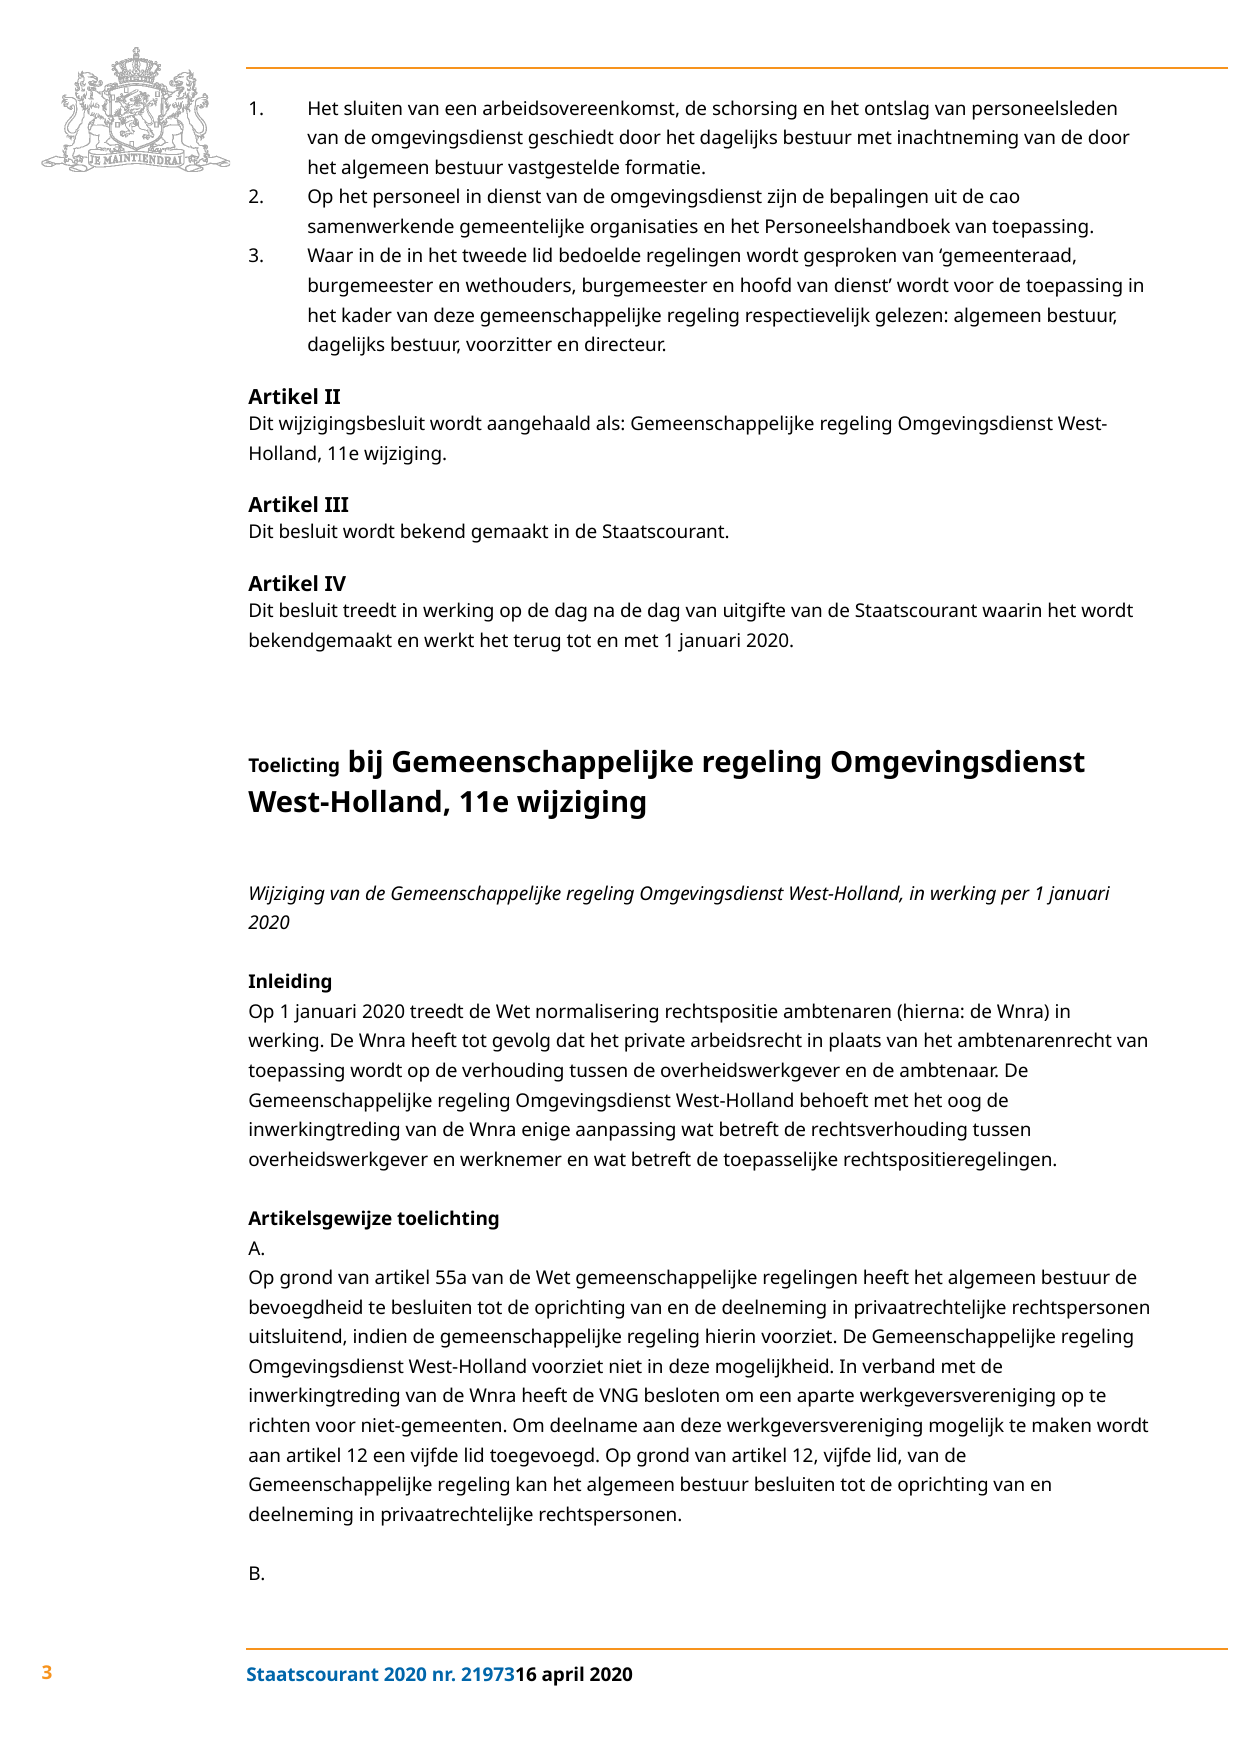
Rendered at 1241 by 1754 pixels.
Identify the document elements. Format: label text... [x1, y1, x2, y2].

text Artikel III [248, 490, 1152, 519]
text Artikel IV [248, 569, 1152, 598]
text Artikelsgewijze toelichting [248, 1205, 1152, 1231]
text Wijziging van de Gemeenschappelijke regeling Omgevingsdienst West-Holland, in werking per 1 januari 2020 [248, 880, 1152, 935]
text Dit besluit wordt bekend gemaakt in de Staatscourant. [248, 519, 1152, 544]
picture [41, 47, 231, 172]
text B. [248, 1560, 1152, 1586]
text Op 1 januari 2020 treedt de Wet normalisering rechtspositie ambtenaren (hierna: de Wnra) in werking. De Wnra heeft tot gevolg dat het private arbeidsrecht in plaats van het ambtenarenrecht van toepassing wordt op de verhouding tussen de overheidswerkgever en de ambtenaar. De Gemeenschappelijke regeling Omgevingsdienst West-Holland behoeft met het oog de inwerkingtreding van de Wnra enige aanpassing wat betreft de rechtsverhouding tussen overheidswerkgever en werknemer en wat betreft de toepasselijke rechtspositieregelingen. [248, 998, 1152, 1172]
list Op het personeel in dienst van de omgevingsdienst zijn de bepalingen uit de cao samenwerkende gemeentelijke organisaties en het Personeelshandboek van toepassing. [248, 183, 1152, 239]
text Toelicting bij Gemeenschappelijke regeling Omgevingsdienst West-Holland, 11e wijziging [248, 742, 1152, 821]
text Inleiding [248, 968, 1152, 994]
text A. [248, 1235, 1152, 1261]
text Dit besluit treedt in werking op de dag na de dag van uitgifte van de Staatscourant waarin het wordt bekendgemaakt en werkt het terug tot en met 1 januari 2020. [248, 598, 1152, 653]
list Het sluiten van een arbeidsovereenkomst, de schorsing en het ontslag van personeelsleden van de omgevingsdienst geschiedt door het dagelijks bestuur met inachtneming van de door het algemeen bestuur vastgestelde formatie. [248, 95, 1152, 180]
text Artikel II [248, 382, 1152, 410]
text Dit wijzigingsbesluit wordt aangehaald als: Gemeenschappelijke regeling Omgevingsdienst West-Holland, 11e wijziging. [248, 410, 1152, 466]
text Op grond van artikel 55a van de Wet gemeenschappelijke regelingen heeft het algemeen bestuur de bevoegdheid te besluiten tot de oprichting van en de deelneming in privaatrechtelijke rechtspersonen uitsluitend, indien de gemeenschappelijke regeling hierin voorziet. De Gemeenschappelijke regeling Omgevingsdienst West-Holland voorziet niet in deze mogelijkheid. In verband met de inwerkingtreding van de Wnra heeft de VNG besloten om een aparte werkgeversvereniging op te richten voor niet-gemeenten. Om deelname aan deze werkgeversvereniging mogelijk te maken wordt aan artikel 12 een vijfde lid toegevoegd. Op grond van artikel 12, vijfde lid, van de Gemeenschappelijke regeling kan het algemeen bestuur besluiten tot de oprichting van en deelneming in privaatrechtelijke rechtspersonen. [248, 1264, 1152, 1527]
list Waar in de in het tweede lid bedoelde regelingen wordt gesproken van ‘gemeenteraad, burgemeester en wethouders, burgemeester en hoofd van dienst’ wordt voor de toepassing in het kader van deze gemeenschappelijke regeling respectievelijk gelezen: algemeen bestuur, dagelijks bestuur, voorzitter en directeur. [248, 243, 1152, 357]
